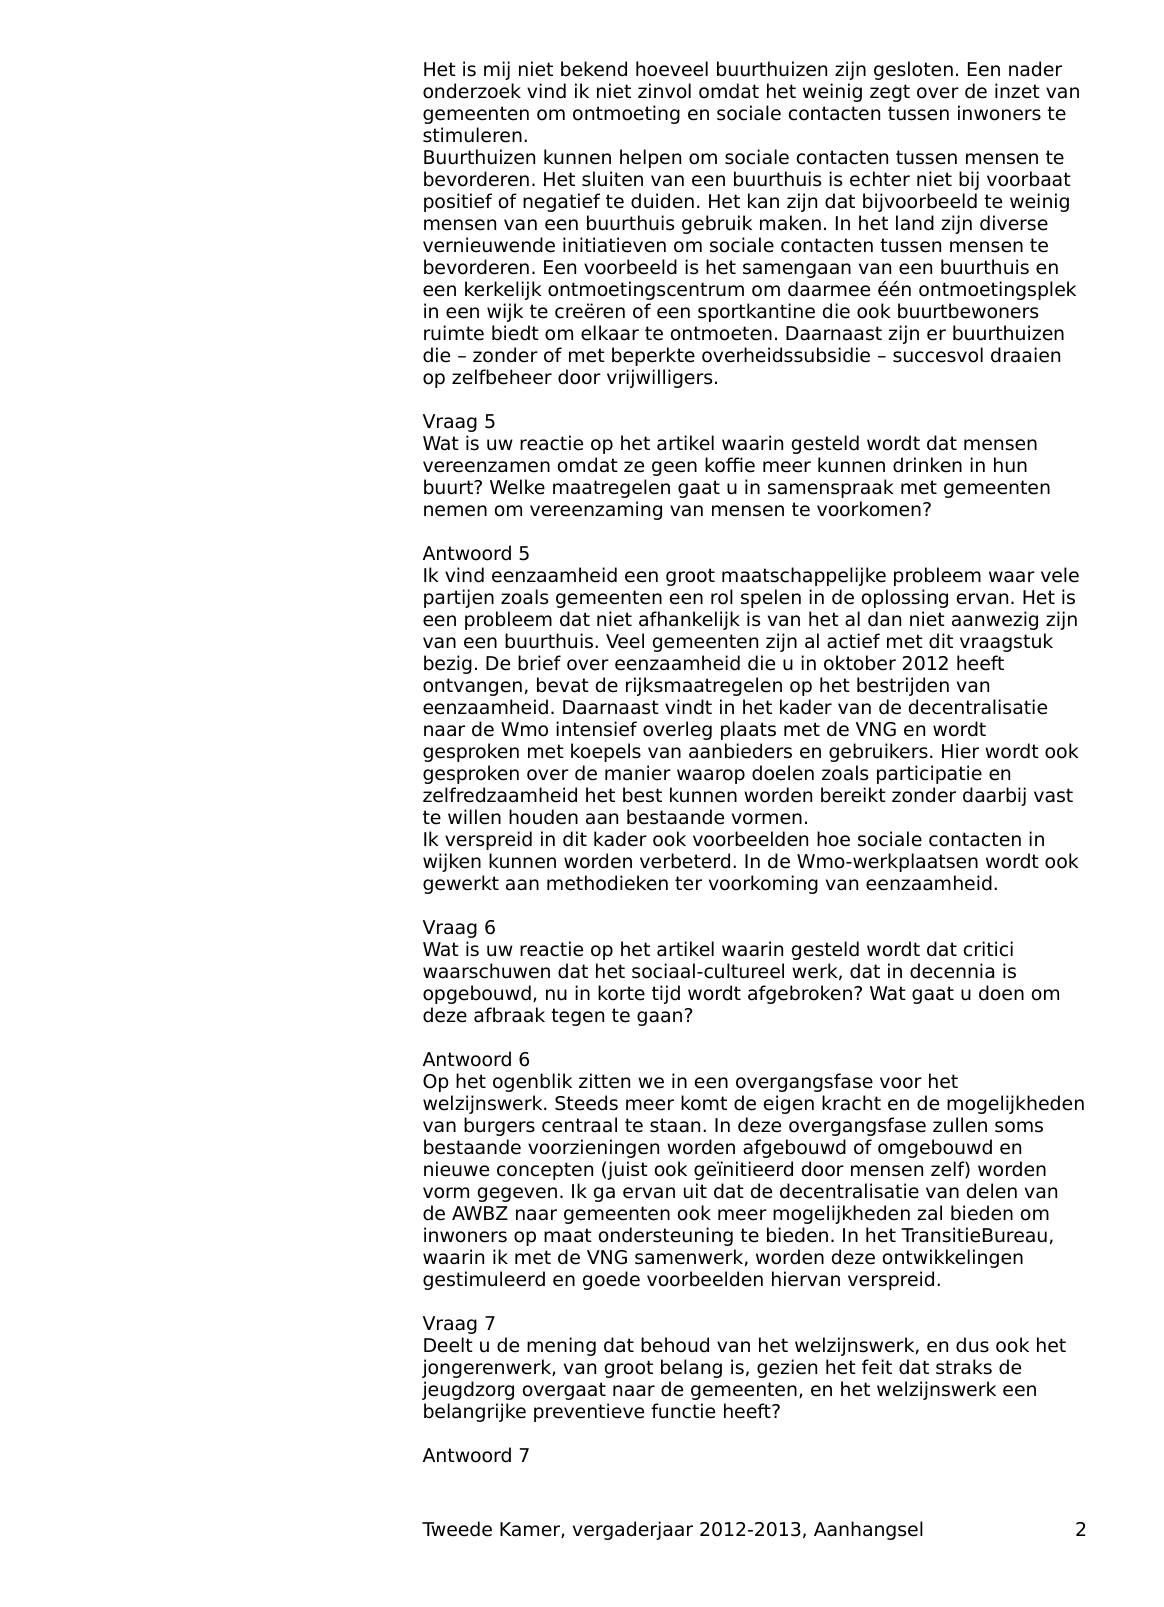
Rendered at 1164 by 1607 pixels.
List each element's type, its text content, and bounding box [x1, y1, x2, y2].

text Vraag 6 [422, 917, 1087, 939]
text Wat is uw reactie op het artikel waarin gesteld wordt dat critici waarschuwen dat het sociaal-cultureel werk, dat in decennia is opgebouwd, nu in korte tijd wordt afgebroken? Wat gaat u doen om deze afbraak tegen te gaan? [422, 939, 1087, 1027]
text Op het ogenblik zitten we in een overgangsfase voor het welzijnswerk. Steeds meer komt de eigen kracht en de mogelijkheden van burgers centraal te staan. In deze overgangsfase zullen soms bestaande voorzieningen worden afgebouwd of omgebouwd en nieuwe concepten (juist ook geïnitieerd door mensen zelf) worden vorm gegeven. Ik ga ervan uit dat de decentralisatie van delen van de AWBZ naar gemeenten ook meer mogelijkheden zal bieden om inwoners op maat ondersteuning te bieden. In het TransitieBureau, waarin ik met de VNG samenwerk, worden deze ontwikkelingen gestimuleerd en goede voorbeelden hiervan verspreid. [422, 1071, 1087, 1291]
text Ik vind eenzaamheid een groot maatschappelijke probleem waar vele partijen zoals gemeenten een rol spelen in de oplossing ervan. Het is een probleem dat niet afhankelijk is van het al dan niet aanwezig zijn van een buurthuis. Veel gemeenten zijn al actief met dit vraagstuk bezig. De brief over eenzaamheid die u in oktober 2012 heeft ontvangen, bevat de rijksmaatregelen op het bestrijden van eenzaamheid. Daarnaast vindt in het kader van de decentralisatie naar de Wmo intensief overleg plaats met de VNG en wordt gesproken met koepels van aanbieders en gebruikers. Hier wordt ook gesproken over de manier waarop doelen zoals participatie en zelfredzaamheid het best kunnen worden bereikt zonder daarbij vast te willen houden aan bestaande vormen. [422, 565, 1087, 829]
text Vraag 7 [422, 1313, 1087, 1335]
text Vraag 5 [422, 411, 1087, 433]
text Antwoord 7 [422, 1445, 1087, 1467]
text Het is mij niet bekend hoeveel buurthuizen zijn gesloten. Een nader onderzoek vind ik niet zinvol omdat het weinig zegt over de inzet van gemeenten om ontmoeting en sociale contacten tussen inwoners te stimuleren. [422, 59, 1087, 147]
text Antwoord 6 [422, 1049, 1087, 1071]
text Deelt u de mening dat behoud van het welzijnswerk, en dus ook het jongerenwerk, van groot belang is, gezien het feit dat straks de jeugdzorg overgaat naar de gemeenten, en het welzijnswerk een belangrijke preventieve functie heeft? [422, 1335, 1087, 1423]
text Ik verspreid in dit kader ook voorbeelden hoe sociale contacten in wijken kunnen worden verbeterd. In de Wmo-werkplaatsen wordt ook gewerkt aan methodieken ter voorkoming van eenzaamheid. [422, 829, 1087, 895]
text Buurthuizen kunnen helpen om sociale contacten tussen mensen te bevorderen. Het sluiten van een buurthuis is echter niet bij voorbaat positief of negatief te duiden. Het kan zijn dat bijvoorbeeld te weinig mensen van een buurthuis gebruik maken. In het land zijn diverse vernieuwende initiatieven om sociale contacten tussen mensen te bevorderen. Een voorbeeld is het samengaan van een buurthuis en een kerkelijk ontmoetingscentrum om daarmee één ontmoetingsplek in een wijk te creëren of een sportkantine die ook buurtbewoners ruimte biedt om elkaar te ontmoeten. Daarnaast zijn er buurthuizen die – zonder of met beperkte overheidssubsidie – succesvol draaien op zelfbeheer door vrijwilligers. [422, 147, 1087, 389]
text Wat is uw reactie op het artikel waarin gesteld wordt dat mensen vereenzamen omdat ze geen koffie meer kunnen drinken in hun buurt? Welke maatregelen gaat u in samenspraak met gemeenten nemen om vereenzaming van mensen te voorkomen? [422, 433, 1087, 521]
text Antwoord 5 [422, 543, 1087, 565]
